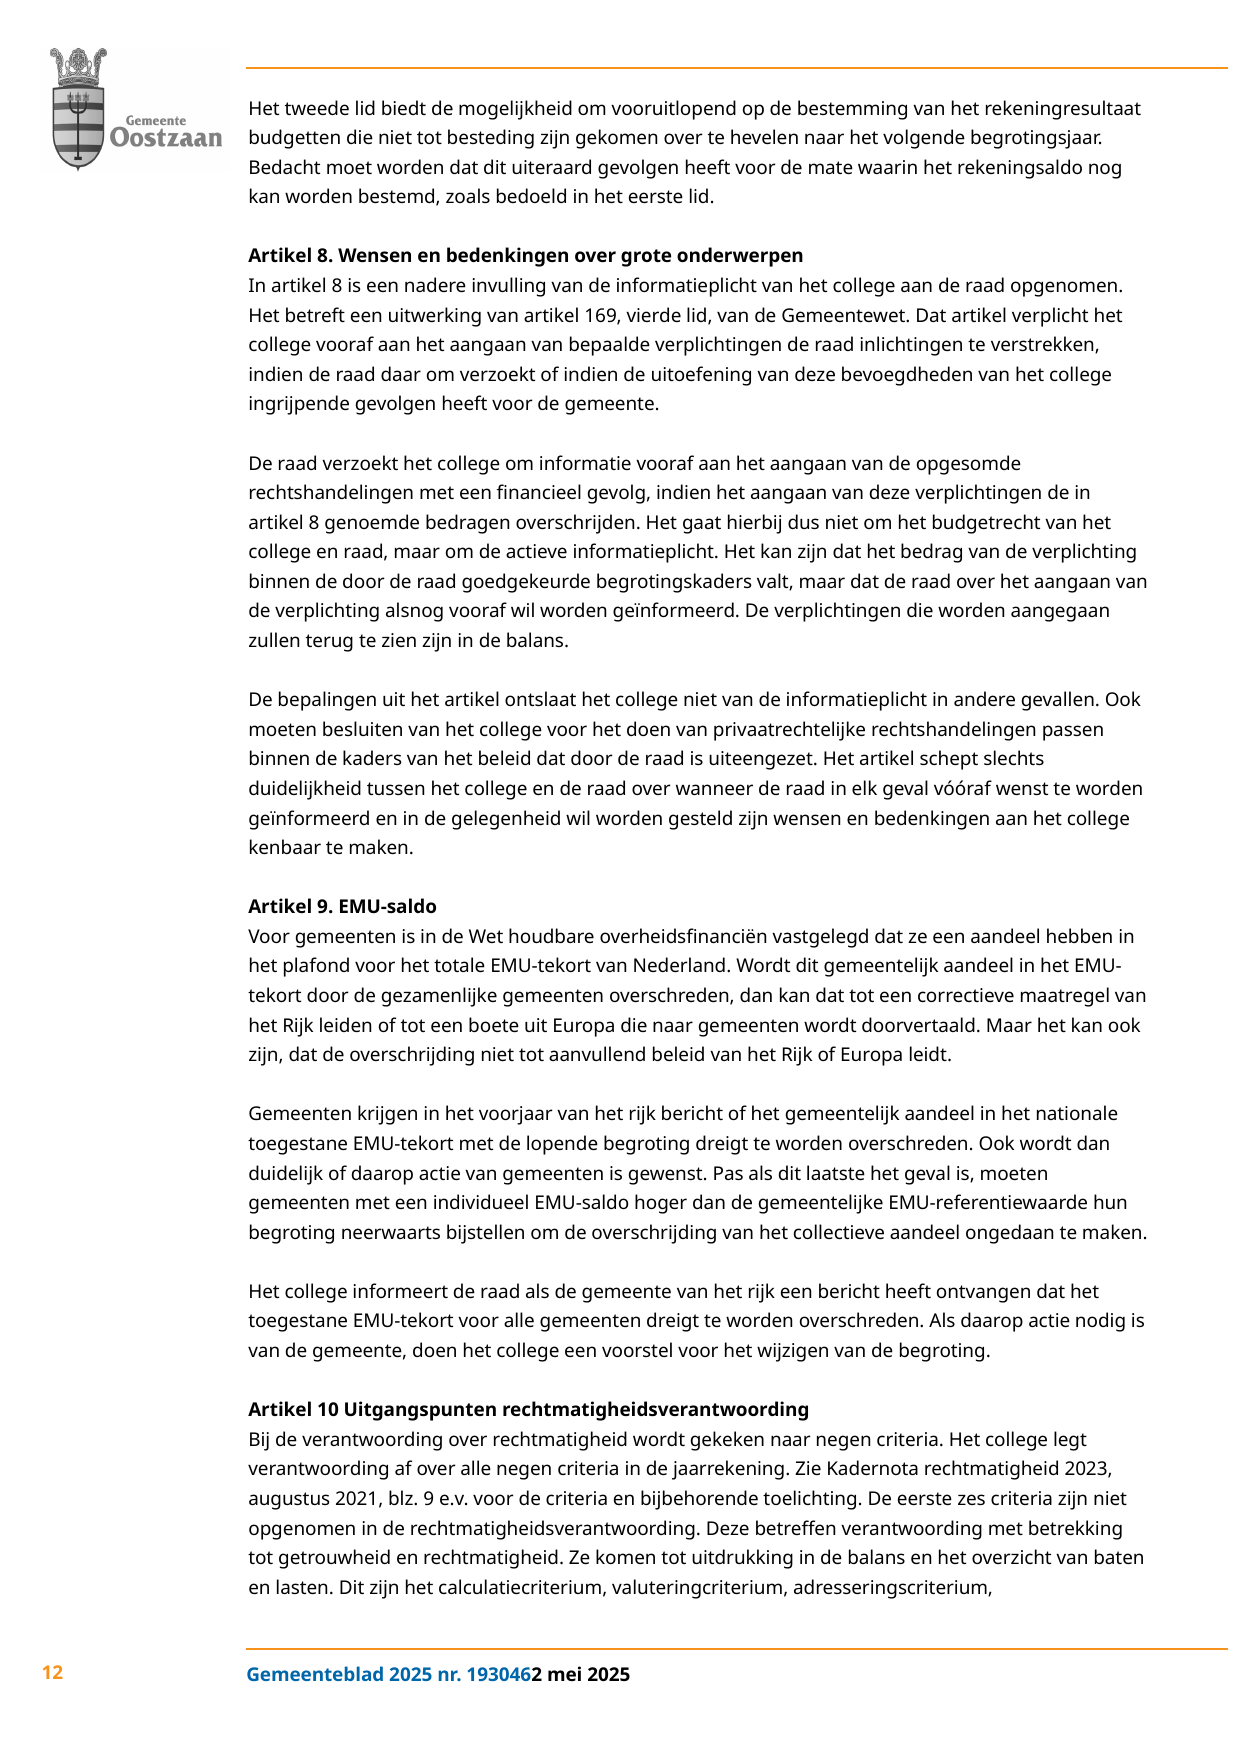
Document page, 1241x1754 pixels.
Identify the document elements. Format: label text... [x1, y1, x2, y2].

text De raad verzoekt het college om informatie vooraf aan het aangaan van de opgesomde rechtshandelingen met een financieel gevolg, indien het aangaan van deze verplichtingen de in artikel 8 genoemde bedragen overschrijden. Het gaat hierbij dus niet om het budgetrecht van het college en raad, maar om de actieve informatieplicht. Het kan zijn dat het bedrag van de verplichting binnen de door de raad goedgekeurde begrotingskaders valt, maar dat de raad over het aangaan van de verplichting alsnog vooraf wil worden geïnformeerd. De verplichtingen die worden aangegaan zullen terug te zien zijn in de balans. [248, 450, 1152, 653]
text In artikel 8 is een nadere invulling van de informatieplicht van het college aan de raad opgenomen. Het betreft een uitwerking van artikel 169, vierde lid, van de Gemeentewet. Dat artikel verplicht het college vooraf aan het aangaan van bepaalde verplichtingen de raad inlichtingen te verstrekken, indien de raad daar om verzoekt of indien de uitoefening van deze bevoegdheden van het college ingrijpende gevolgen heeft voor de gemeente. [248, 272, 1152, 416]
picture [41, 47, 231, 172]
text Gemeenten krijgen in het voorjaar van het rijk bericht of het gemeentelijk aandeel in het nationale toegestane EMU-tekort met de lopende begroting dreigt te worden overschreden. Ook wordt dan duidelijk of daarop actie van gemeenten is gewenst. Pas als dit laatste het geval is, moeten gemeenten met een individueel EMU-saldo hoger dan de gemeentelijke EMU-referentiewaarde hun begroting neerwaarts bijstellen om de overschrijding van het collectieve aandeel ongedaan te maken. [248, 1101, 1152, 1245]
text Artikel 8. Wensen en bedenkingen over grote onderwerpen [248, 243, 1152, 268]
text Voor gemeenten is in de Wet houdbare overheidsfinanciën vastgelegd dat ze een aandeel hebben in het plafond voor het totale EMU-tekort van Nederland. Wordt dit gemeentelijk aandeel in het EMU-tekort door de gezamenlijke gemeenten overschreden, dan kan dat tot een correctieve maatregel van het Rijk leiden of tot een boete uit Europa die naar gemeenten wordt doorvertaald. Maar het kan ook zijn, dat de overschrijding niet tot aanvullend beleid van het Rijk of Europa leidt. [248, 923, 1152, 1067]
text Artikel 9. EMU-saldo [248, 893, 1152, 919]
text Het tweede lid biedt de mogelijkheid om vooruitlopend op de bestemming van het rekeningresultaat budgetten die niet tot besteding zijn gekomen over te hevelen naar het volgende begrotingsjaar. Bedacht moet worden dat dit uiteraard gevolgen heeft voor de mate waarin het rekeningsaldo nog kan worden bestemd, zoals bedoeld in het eerste lid. [248, 95, 1152, 209]
text Artikel 10 Uitgangspunten rechtmatigheidsverantwoording [248, 1396, 1152, 1422]
text Bij de verantwoording over rechtmatigheid wordt gekeken naar negen criteria. Het college legt verantwoording af over alle negen criteria in de jaarrekening. Zie Kadernota rechtmatigheid 2023, augustus 2021, blz. 9 e.v. voor de criteria en bijbehorende toelichting. De eerste zes criteria zijn niet opgenomen in de rechtmatigheidsverantwoording. Deze betreffen verantwoording met betrekking tot getrouwheid en rechtmatigheid. Ze komen tot uitdrukking in de balans en het overzicht van baten en lasten. Dit zijn het calculatiecriterium, valuteringcriterium, adresseringscriterium, [248, 1426, 1152, 1600]
text De bepalingen uit het artikel ontslaat het college niet van de informatieplicht in andere gevallen. Ook moeten besluiten van het college voor het doen van privaatrechtelijke rechtshandelingen passen binnen de kaders van het beleid dat door de raad is uiteengezet. Het artikel schept slechts duidelijkheid tussen het college en de raad over wanneer de raad in elk geval vóóraf wenst te worden geïnformeerd en in de gelegenheid wil worden gesteld zijn wensen en bedenkingen aan het college kenbaar te maken. [248, 686, 1152, 860]
text Het college informeert de raad als de gemeente van het rijk een bericht heeft ontvangen dat het toegestane EMU-tekort voor alle gemeenten dreigt te worden overschreden. Als daarop actie nodig is van de gemeente, doen het college een voorstel voor het wijzigen van de begroting. [248, 1278, 1152, 1363]
